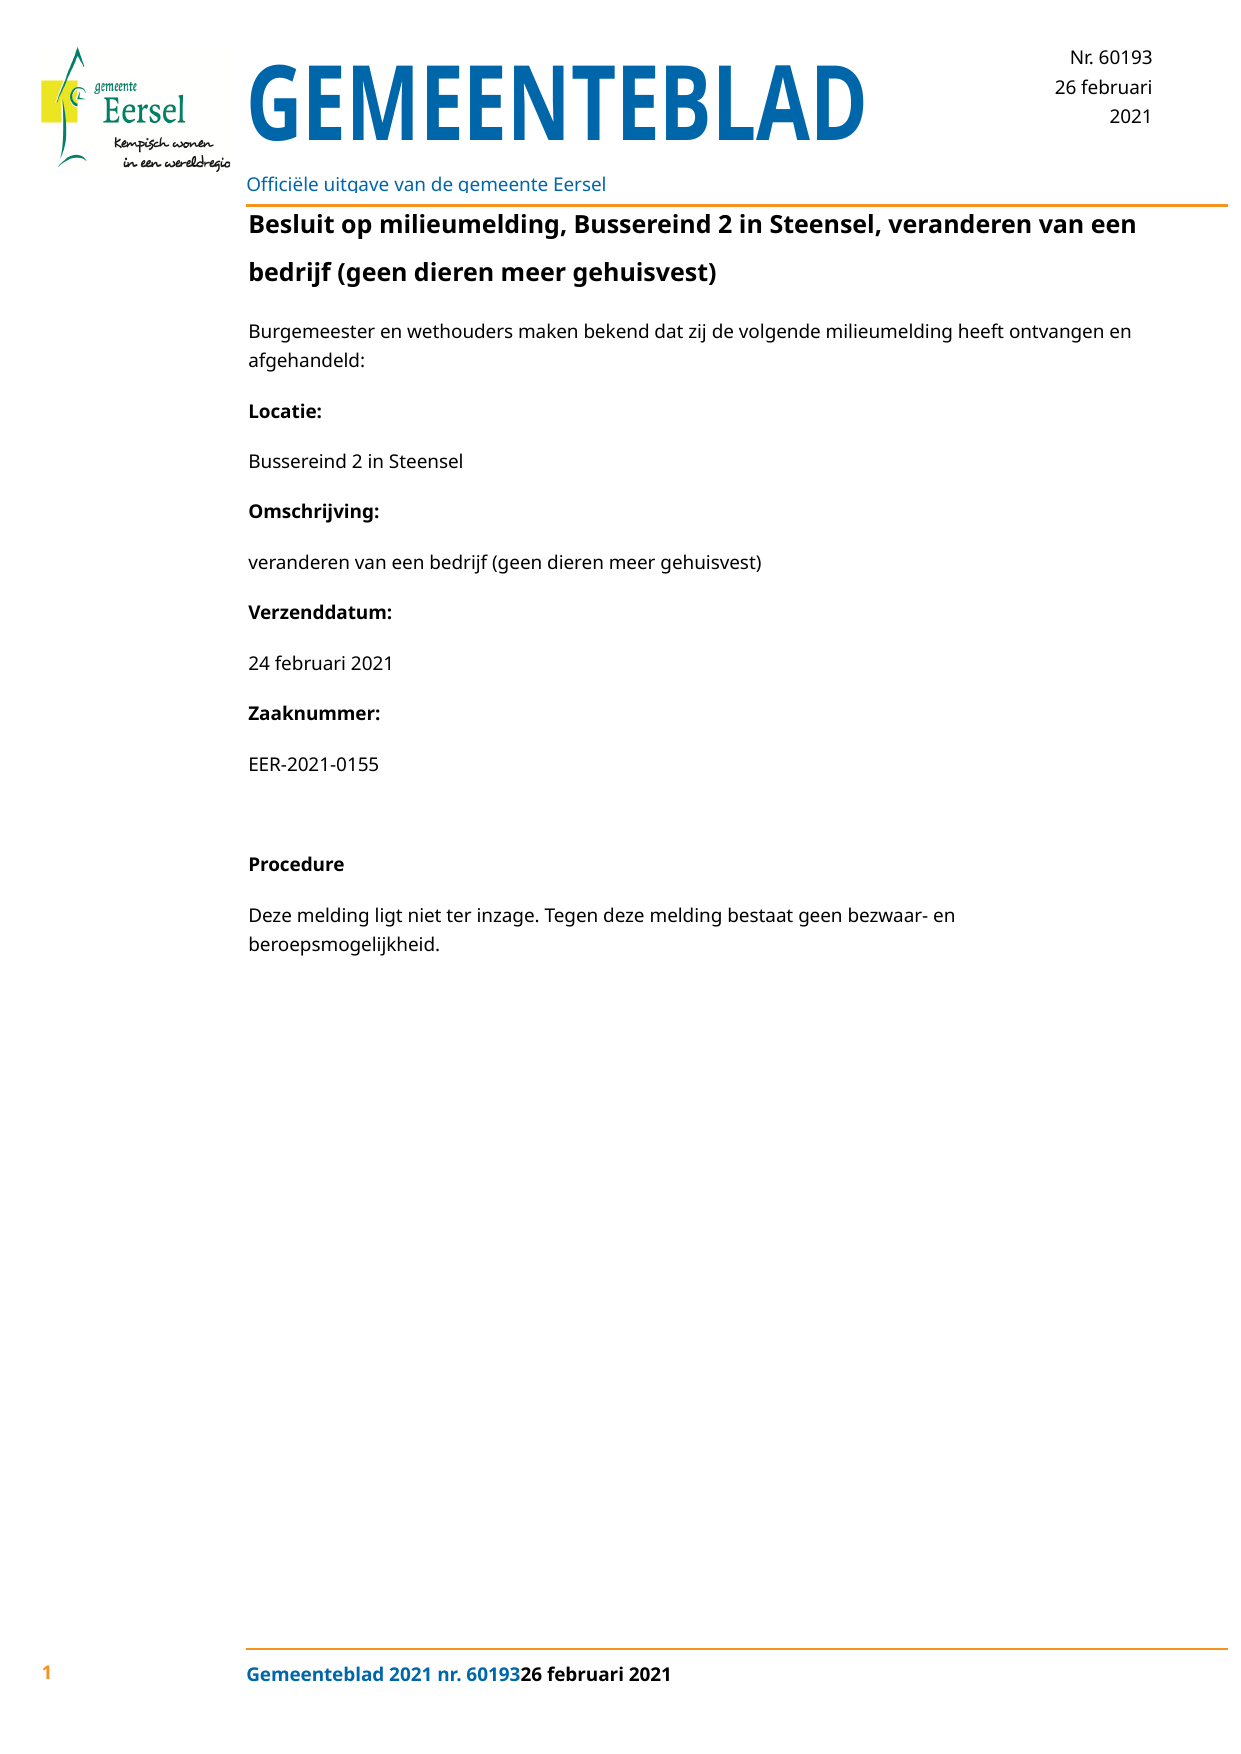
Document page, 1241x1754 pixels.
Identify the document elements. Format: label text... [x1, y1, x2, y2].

text Besluit op milieumelding, Bussereind 2 in Steensel, veranderen van een bedrijf (geen dieren meer gehuisvest) [248, 207, 1152, 288]
text veranderen van een bedrijf (geen dieren meer gehuisvest) [248, 549, 1152, 575]
text Burgemeester en wethouders maken bekend dat zij de volgende milieumelding heeft ontvangen en afgehandeld: [248, 318, 1152, 373]
text Omschrijving: [248, 499, 1152, 524]
text Deze melding ligt niet ter inzage. Tegen deze melding bestaat geen bezwaar- en beroepsmogelijkheid. [248, 902, 1152, 957]
text Procedure [248, 852, 1152, 877]
text Zaaknummer: [248, 700, 1152, 726]
text Verzenddatum: [248, 599, 1152, 625]
text EER-2021-0155 [248, 751, 1152, 777]
picture [41, 47, 231, 172]
text Bussereind 2 in Steensel [248, 448, 1152, 474]
text 24 februari 2021 [248, 650, 1152, 676]
text Locatie: [248, 398, 1152, 424]
